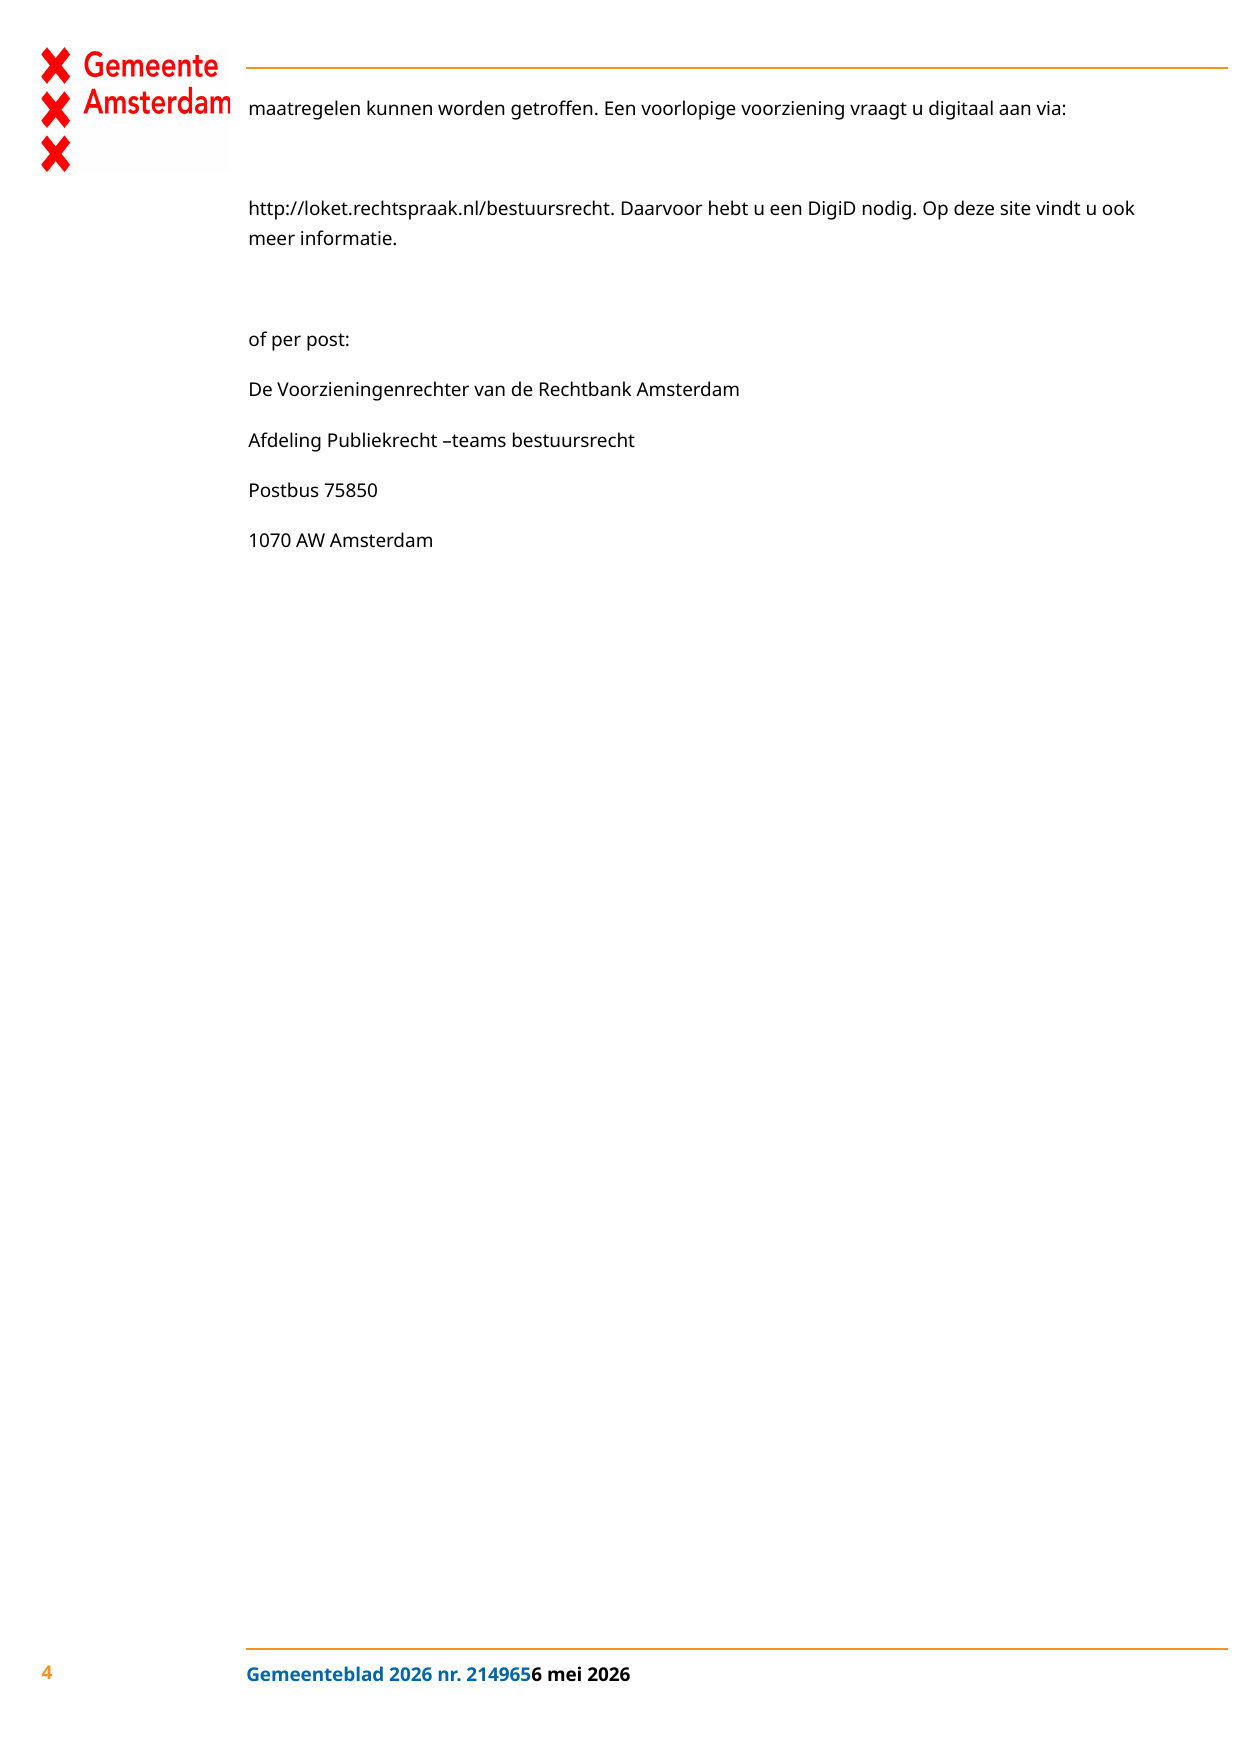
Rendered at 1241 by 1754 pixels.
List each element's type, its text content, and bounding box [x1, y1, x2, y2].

text maatregelen kunnen worden getroffen. Een voorlopige voorziening vraagt u digitaal aan via: [248, 95, 1152, 121]
text Postbus 75850 [248, 477, 1152, 503]
picture [41, 47, 231, 172]
text http://loket.rechtspraak.nl/bestuursrecht. Daarvoor hebt u een DigiD nodig. Op deze site vindt u ook meer informatie. [248, 196, 1152, 251]
text 1070 AW Amsterdam [248, 528, 1152, 553]
text of per post: [248, 326, 1152, 352]
text De Voorzieningenrechter van de Rechtbank Amsterdam [248, 376, 1152, 402]
text Afdeling Publiekrecht –teams bestuursrecht [248, 427, 1152, 453]
